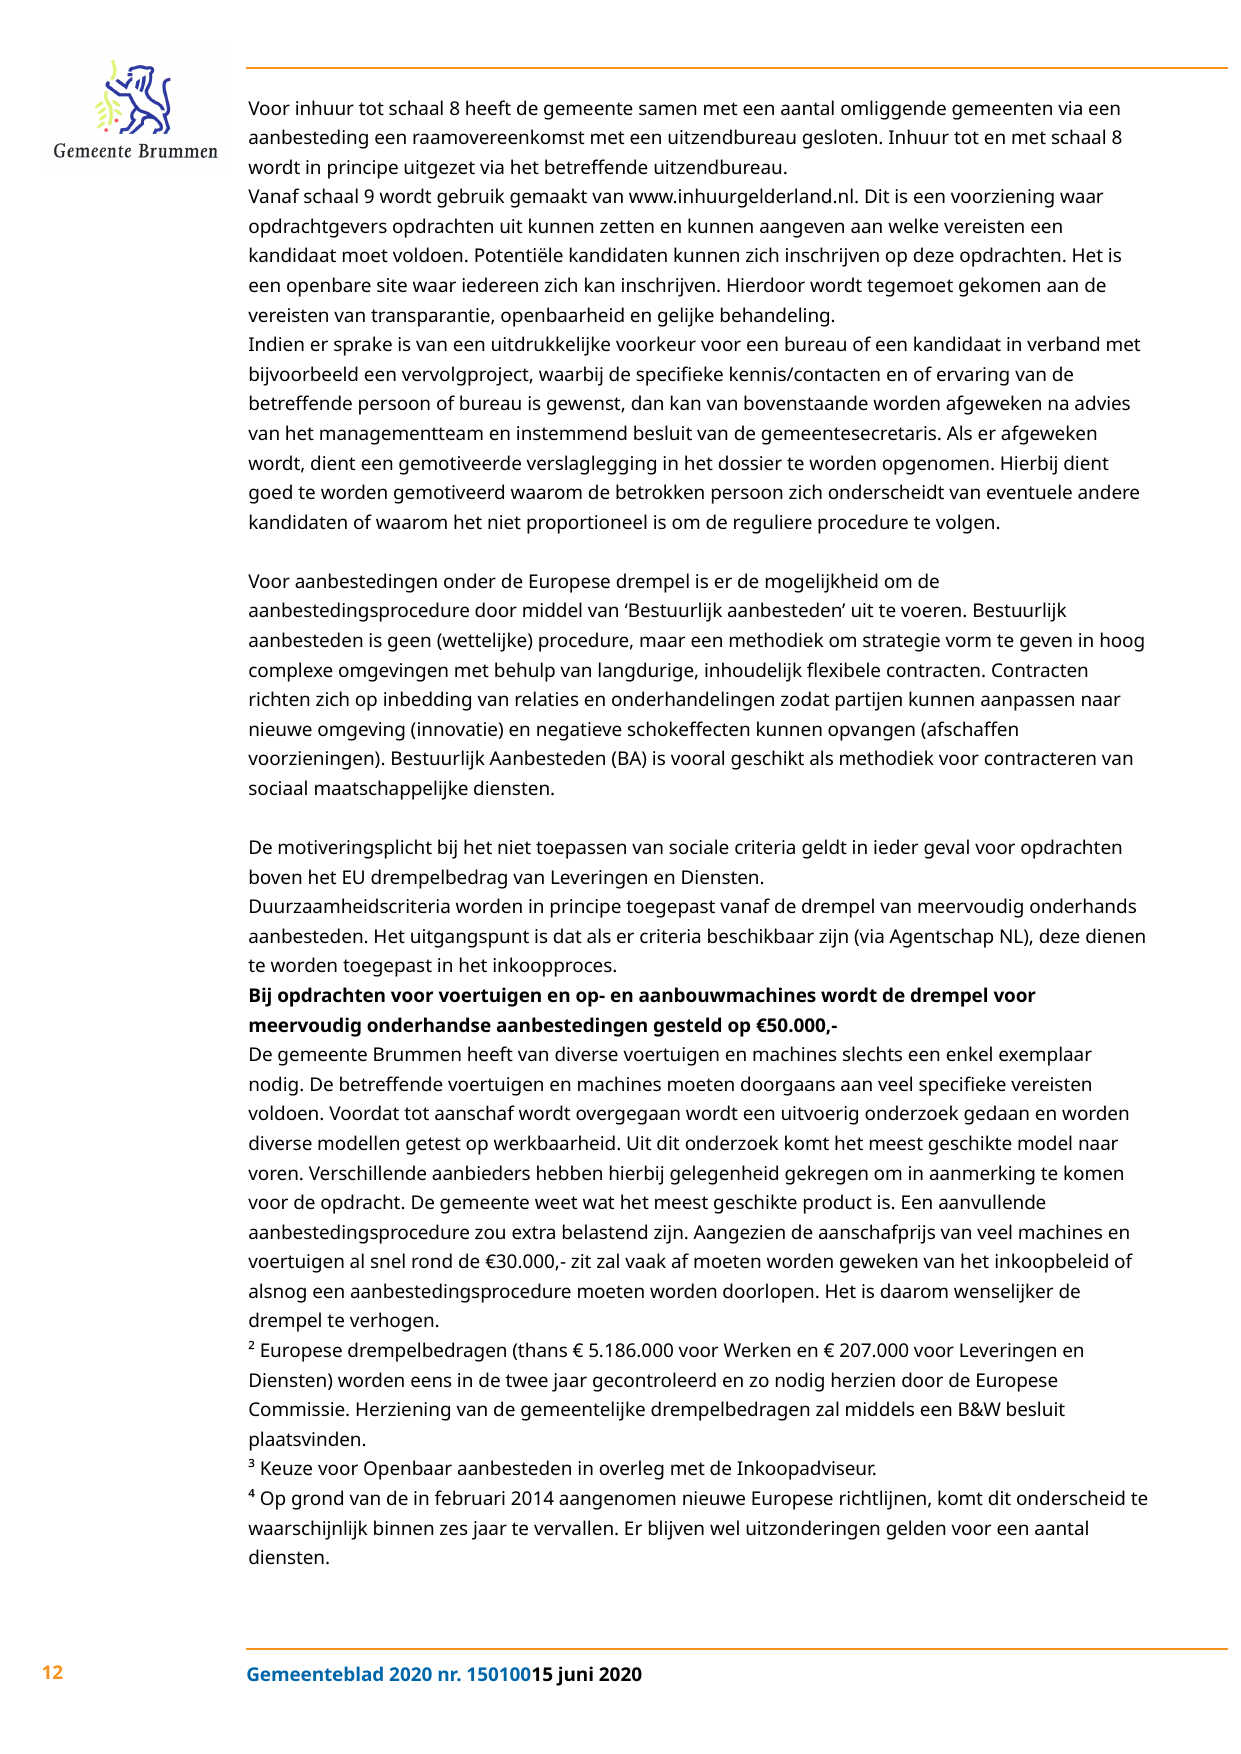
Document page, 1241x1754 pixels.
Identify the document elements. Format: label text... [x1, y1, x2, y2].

text Bij opdrachten voor voertuigen en op- en aanbouwmachines wordt de drempel voor meervoudig onderhandse aanbestedingen gesteld op €50.000,- [248, 982, 1152, 1038]
text De motiveringsplicht bij het niet toepassen van sociale criteria geldt in ieder geval voor opdrachten boven het EU drempelbedrag van Leveringen en Diensten. [248, 834, 1152, 890]
text ³ Keuze voor Openbaar aanbesteden in overleg met de Inkoopadviseur. [248, 1456, 1152, 1481]
text Indien er sprake is van een uitdrukkelijke voorkeur voor een bureau of een kandidaat in verband met bijvoorbeeld een vervolgproject, waarbij de specifieke kennis/contacten en of ervaring van de betreffende persoon of bureau is gewenst, dan kan van bovenstaande worden afgeweken na advies van het managementteam en instemmend besluit van de gemeentesecretaris. Als er afgeweken wordt, dient een gemotiveerde verslaglegging in het dossier te worden opgenomen. Hierbij dient goed te worden gemotiveerd waarom de betrokken persoon zich onderscheidt van eventuele andere kandidaten of waarom het niet proportioneel is om de reguliere procedure te volgen. [248, 331, 1152, 535]
text De gemeente Brummen heeft van diverse voertuigen en machines slechts een enkel exemplaar nodig. De betreffende voertuigen en machines moeten doorgaans aan veel specifieke vereisten voldoen. Voordat tot aanschaf wordt overgegaan wordt een uitvoerig onderzoek gedaan en worden diverse modellen getest op werkbaarheid. Uit dit onderzoek komt het meest geschikte model naar voren. Verschillende aanbieders hebben hierbij gelegenheid gekregen om in aanmerking te komen voor de opdracht. De gemeente weet wat het meest geschikte product is. Een aanvullende aanbestedingsprocedure zou extra belastend zijn. Aangezien de aanschafprijs van veel machines en voertuigen al snel rond de €30.000,- zit zal vaak af moeten worden geweken van het inkoopbeleid of alsnog een aanbestedingsprocedure moeten worden doorlopen. Het is daarom wenselijker de drempel te verhogen. [248, 1041, 1152, 1333]
text Voor inhuur tot schaal 8 heeft de gemeente samen met een aantal omliggende gemeenten via een aanbesteding een raamovereenkomst met een uitzendbureau gesloten. Inhuur tot en met schaal 8 wordt in principe uitgezet via het betreffende uitzendbureau. [248, 95, 1152, 180]
text Duurzaamheidscriteria worden in principe toegepast vanaf de drempel van meervoudig onderhands aanbesteden. Het uitgangspunt is dat als er criteria beschikbaar zijn (via Agentschap NL), deze dienen te worden toegepast in het inkoopproces. [248, 893, 1152, 978]
picture [41, 47, 231, 172]
text Vanaf schaal 9 wordt gebruik gemaakt van www.inhuurgelderland.nl. Dit is een voorziening waar opdrachtgevers opdrachten uit kunnen zetten en kunnen aangeven aan welke vereisten een kandidaat moet voldoen. Potentiële kandidaten kunnen zich inschrijven op deze opdrachten. Het is een openbare site waar iedereen zich kan inschrijven. Hierdoor wordt tegemoet gekomen aan de vereisten van transparantie, openbaarheid en gelijke behandeling. [248, 183, 1152, 328]
text Voor aanbestedingen onder de Europese drempel is er de mogelijkheid om de aanbestedingsprocedure door middel van ‘Bestuurlijk aanbesteden’ uit te voeren. Bestuurlijk aanbesteden is geen (wettelijke) procedure, maar een methodiek om strategie vorm te geven in hoog complexe omgevingen met behulp van langdurige, inhoudelijk flexibele contracten. Contracten richten zich op inbedding van relaties en onderhandelingen zodat partijen kunnen aanpassen naar nieuwe omgeving (innovatie) en negatieve schokeffecten kunnen opvangen (afschaffen voorzieningen). Bestuurlijk Aanbesteden (BA) is vooral geschikt als methodiek voor contracteren van sociaal maatschappelijke diensten. [248, 568, 1152, 801]
text ² Europese drempelbedragen (thans € 5.186.000 voor Werken en € 207.000 voor Leveringen en Diensten) worden eens in de twee jaar gecontroleerd en zo nodig herzien door de Europese Commissie. Herziening van de gemeentelijke drempelbedragen zal middels een B&W besluit plaatsvinden. [248, 1337, 1152, 1452]
text ⁴ Op grond van de in februari 2014 aangenomen nieuwe Europese richtlijnen, komt dit onderscheid te waarschijnlijk binnen zes jaar te vervallen. Er blijven wel uitzonderingen gelden voor een aantal diensten. [248, 1485, 1152, 1570]
